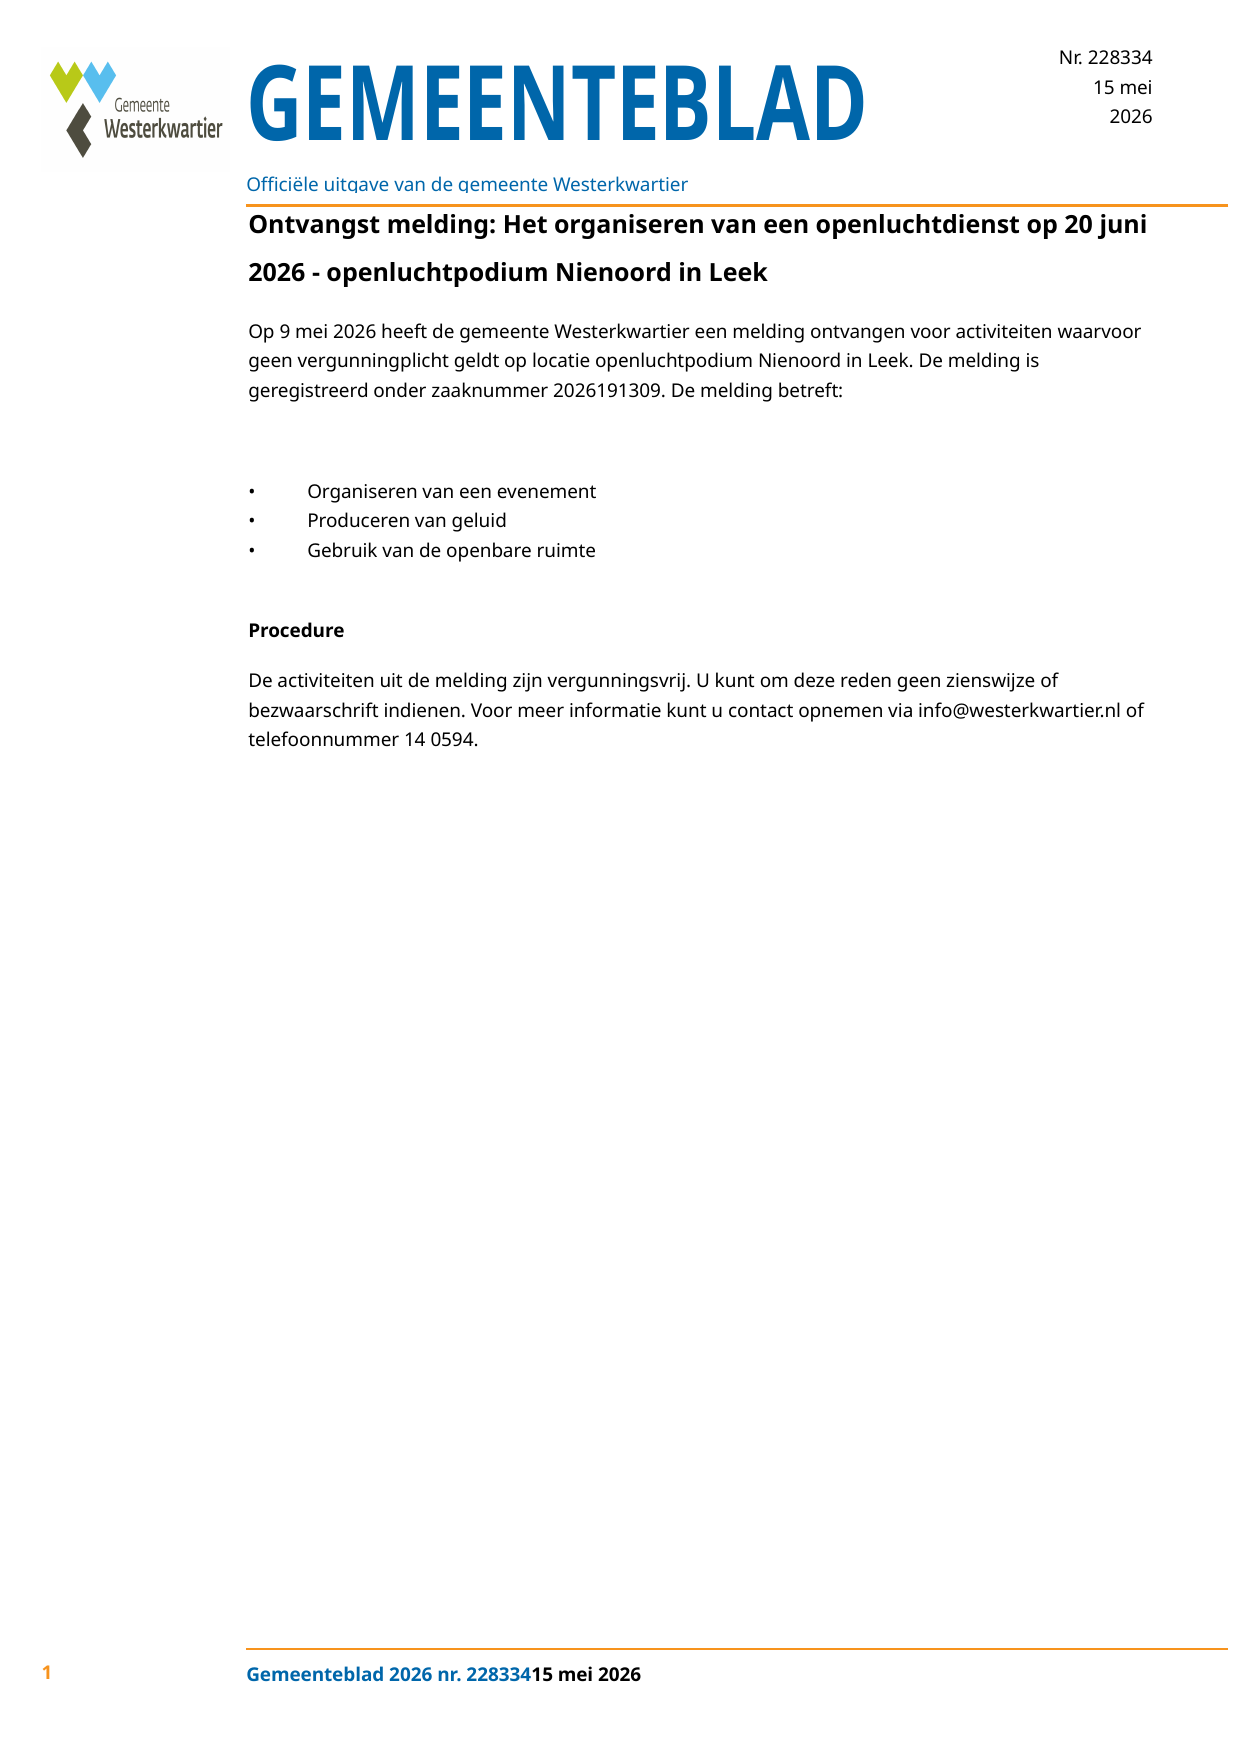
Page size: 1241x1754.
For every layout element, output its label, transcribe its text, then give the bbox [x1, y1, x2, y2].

text Op 9 mei 2026 heeft de gemeente Westerkwartier een melding ontvangen voor activiteiten waarvoor geen vergunningplicht geldt op locatie openluchtpodium Nienoord in Leek. De melding is geregistreerd onder zaaknummer 2026191309. De melding betreft: [248, 318, 1152, 403]
text De activiteiten uit de melding zijn vergunningsvrij. U kunt om deze reden geen zienswijze of bezwaarschrift indienen. Voor meer informatie kunt u contact opnemen via info@westerkwartier.nl of telefoonnummer 14 0594. [248, 667, 1152, 752]
text Procedure [248, 617, 1152, 643]
list Produceren van geluid [248, 507, 1152, 533]
list Gebruik van de openbare ruimte [248, 537, 1152, 563]
text Ontvangst melding: Het organiseren van een openluchtdienst op 20 juni 2026 - openluchtpodium Nienoord in Leek [248, 207, 1152, 288]
list Organiseren van een evenement [248, 478, 1152, 504]
picture [41, 47, 231, 172]
